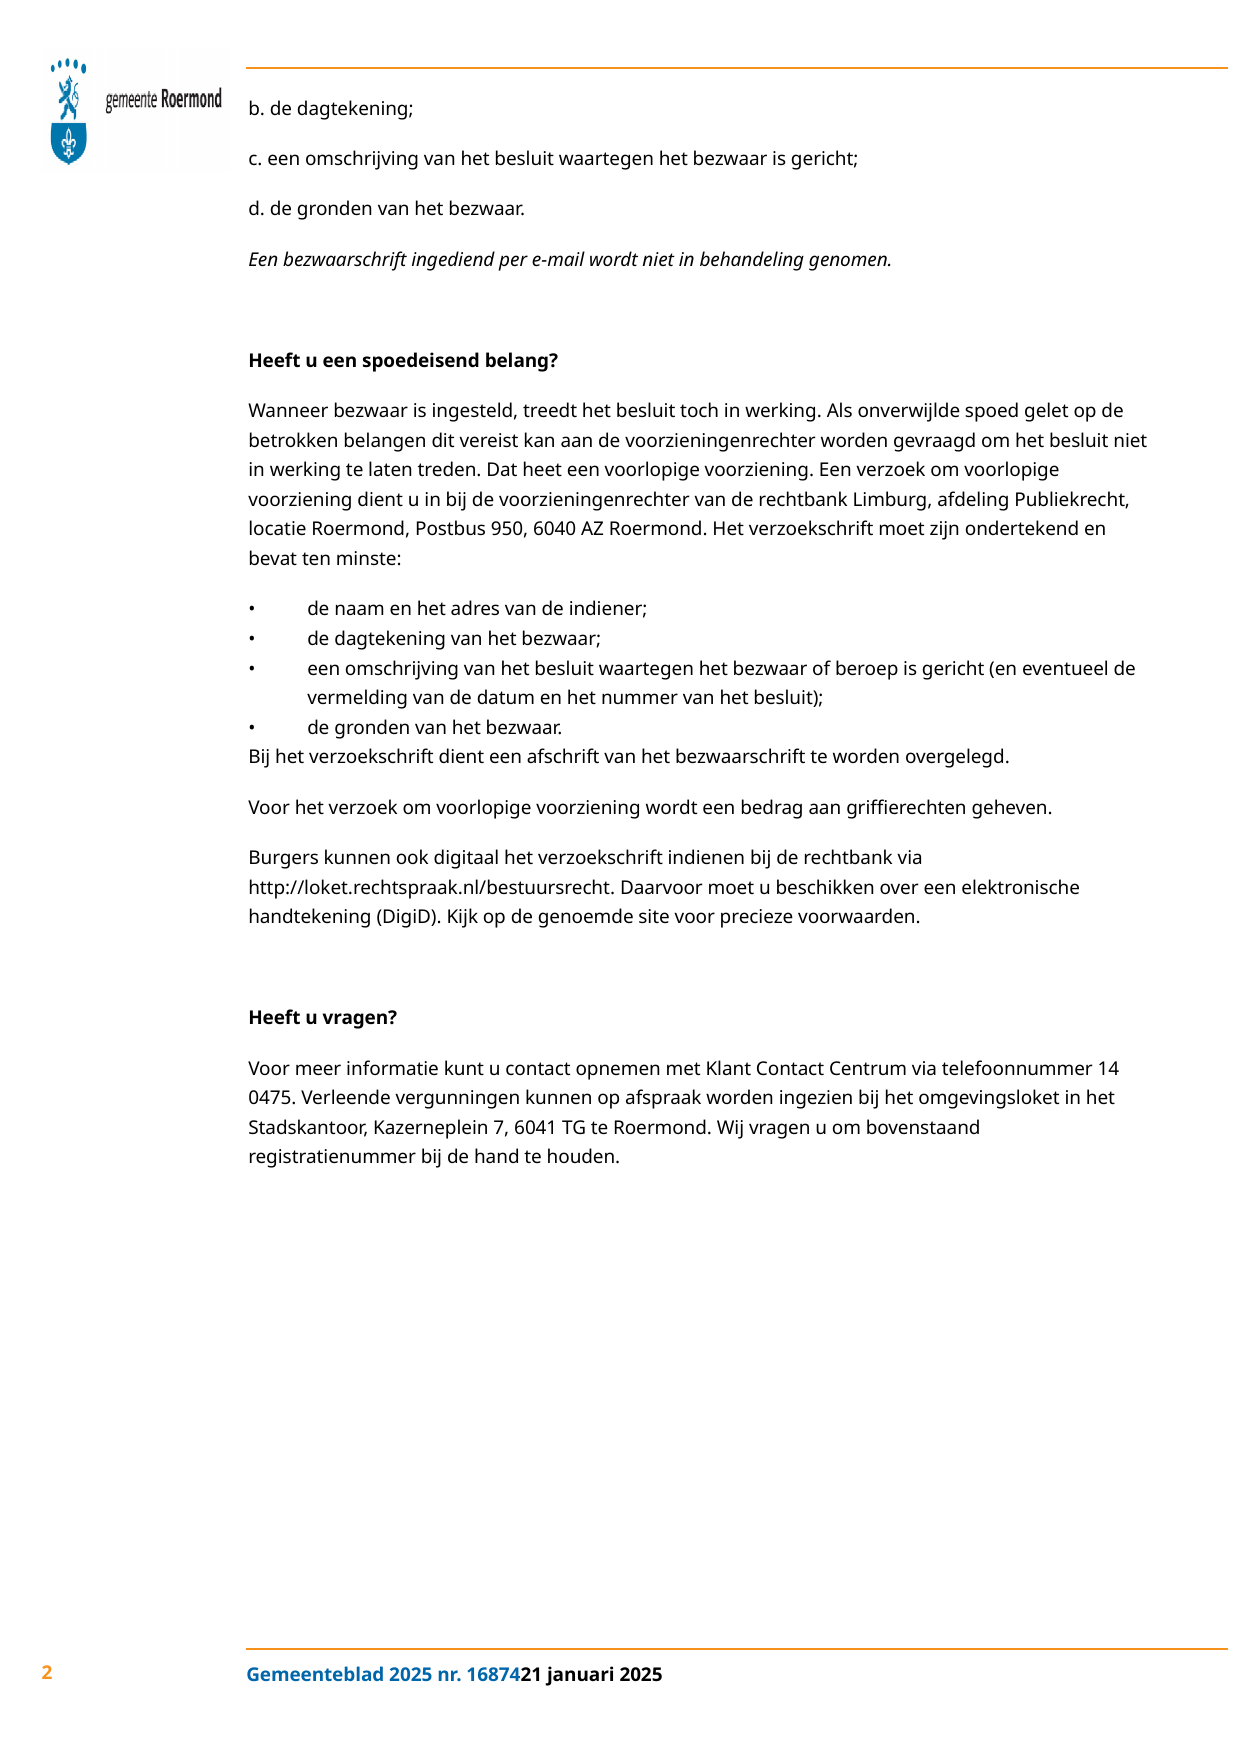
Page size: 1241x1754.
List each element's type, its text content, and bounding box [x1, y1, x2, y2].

text Bij het verzoekschrift dient een afschrift van het bezwaarschrift te worden overgelegd. [248, 743, 1152, 769]
text Heeft u een spoedeisend belang? [248, 347, 1152, 373]
text Wanneer bezwaar is ingesteld, treedt het besluit toch in werking. Als onverwijlde spoed gelet op de betrokken belangen dit vereist kan aan de voorzieningenrechter worden gevraagd om het besluit niet in werking te laten treden. Dat heet een voorlopige voorziening. Een verzoek om voorlopige voorziening dient u in bij de voorzieningenrechter van de rechtbank Limburg, afdeling Publiekrecht, locatie Roermond, Postbus 950, 6040 AZ Roermond. Het verzoekschrift moet zijn ondertekend en bevat ten minste: [248, 397, 1152, 571]
text Burgers kunnen ook digitaal het verzoekschrift indienen bij de rechtbank via http://loket.rechtspraak.nl/bestuursrecht. Daarvoor moet u beschikken over een elektronische handtekening (DigiD). Kijk op de genoemde site voor precieze voorwaarden. [248, 844, 1152, 929]
text b. de dagtekening; [248, 95, 1152, 121]
text c. een omschrijving van het besluit waartegen het bezwaar is gericht; [248, 145, 1152, 171]
list een omschrijving van het besluit waartegen het bezwaar of beroep is gericht (en eventueel de vermelding van de datum en het nummer van het besluit); [248, 655, 1152, 710]
list de naam en het adres van de indiener; [248, 596, 1152, 621]
list de dagtekening van het bezwaar; [248, 625, 1152, 651]
text d. de gronden van het bezwaar. [248, 196, 1152, 221]
text Voor het verzoek om voorlopige voorziening wordt een bedrag aan griffierechten geheven. [248, 794, 1152, 820]
text Een bezwaarschrift ingediend per e-mail wordt niet in behandeling genomen. [248, 246, 1152, 272]
text Voor meer informatie kunt u contact opnemen met Klant Contact Centrum via telefoonnummer 14 0475. Verleende vergunningen kunnen op afspraak worden ingezien bij het omgevingsloket in het Stadskantoor, Kazerneplein 7, 6041 TG te Roermond. Wij vragen u om bovenstaand registratienummer bij de hand te houden. [248, 1055, 1152, 1169]
text Heeft u vragen? [248, 1004, 1152, 1030]
list de gronden van het bezwaar. [248, 714, 1152, 740]
picture [41, 47, 231, 172]
